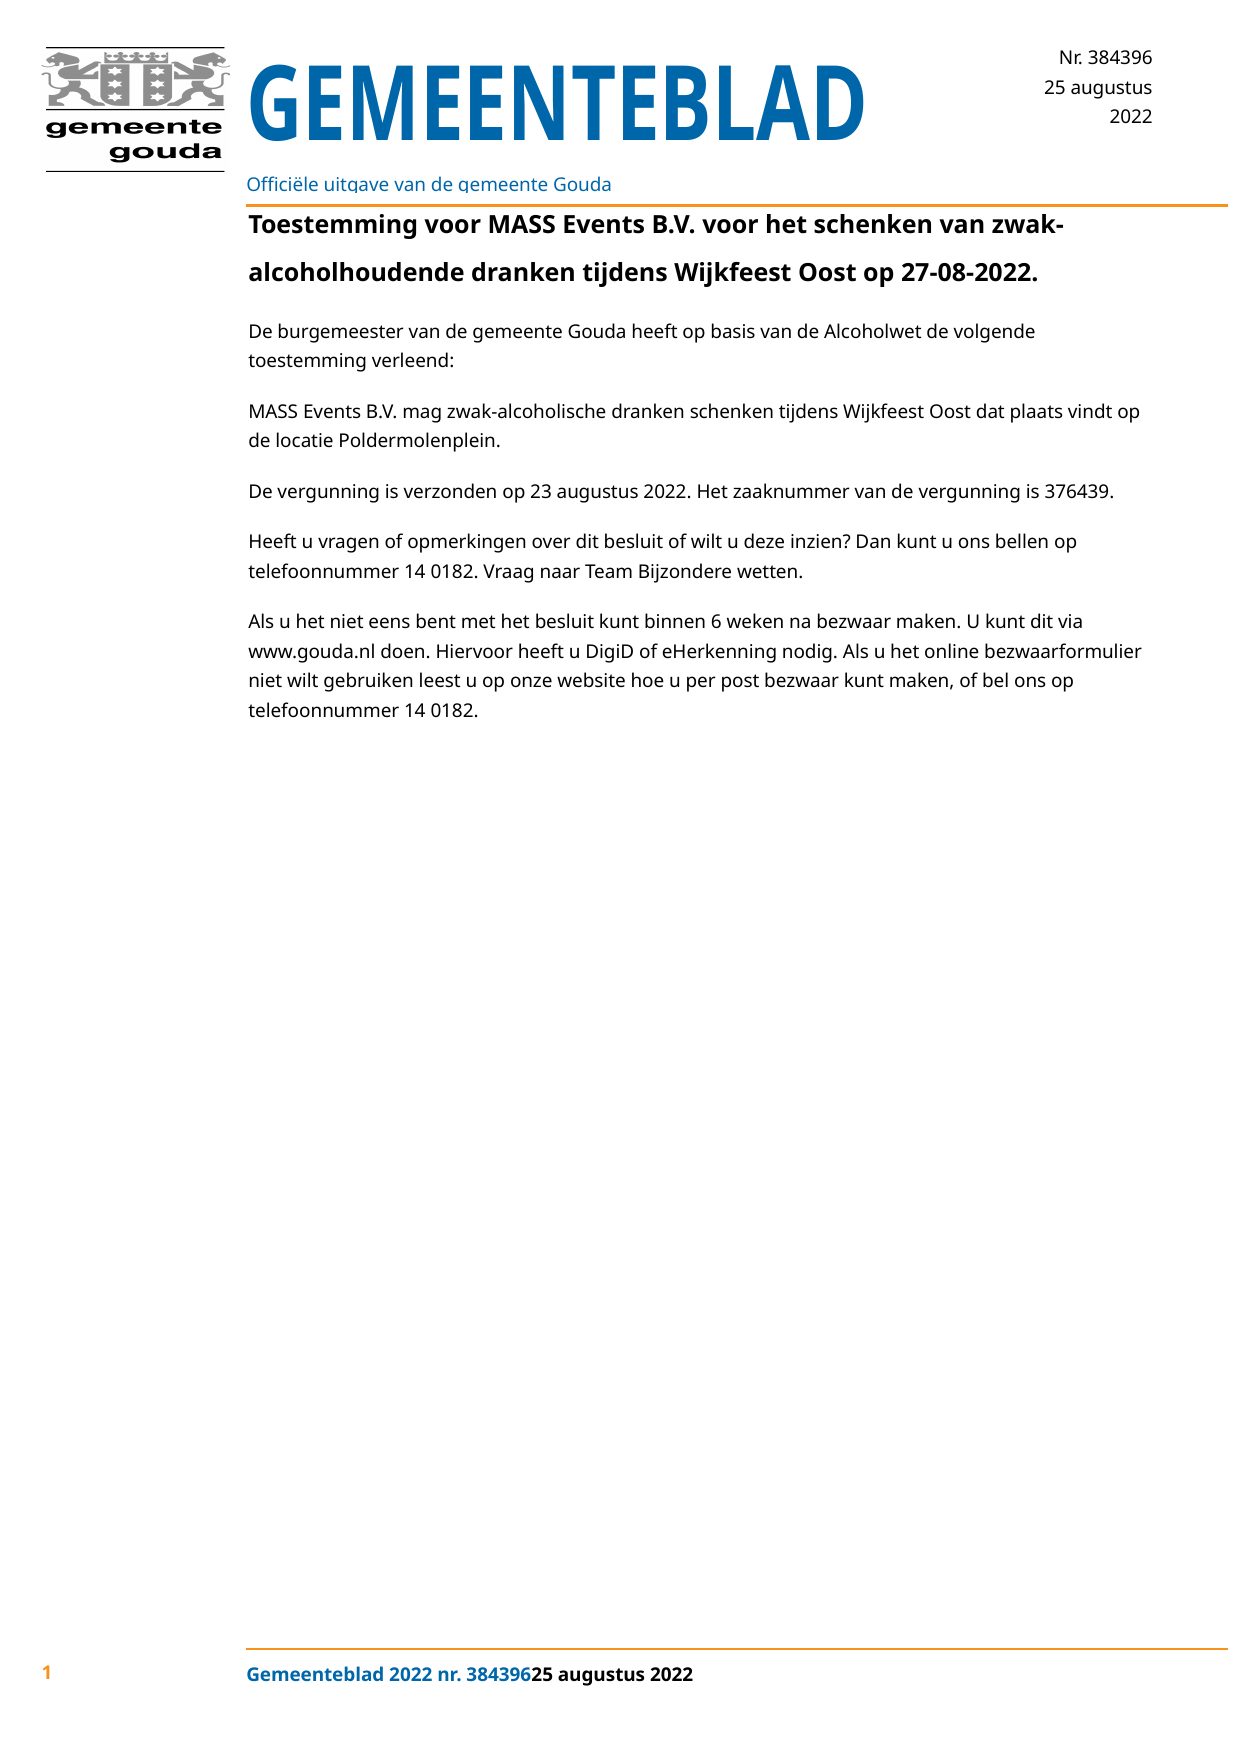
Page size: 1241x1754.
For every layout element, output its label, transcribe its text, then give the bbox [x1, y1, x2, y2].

text Toestemming voor MASS Events B.V. voor het schenken van zwak-alcoholhoudende dranken tijdens Wijkfeest Oost op 27-08-2022. [248, 207, 1152, 288]
text De burgemeester van de gemeente Gouda heeft op basis van de Alcoholwet de volgende toestemming verleend: [248, 318, 1152, 373]
picture [41, 47, 231, 172]
text De vergunning is verzonden op 23 augustus 2022. Het zaaknummer van de vergunning is 376439. [248, 478, 1152, 504]
text Heeft u vragen of opmerkingen over dit besluit of wilt u deze inzien? Dan kunt u ons bellen op telefoonnummer 14 0182. Vraag naar Team Bijzondere wetten. [248, 528, 1152, 584]
text MASS Events B.V. mag zwak-alcoholische dranken schenken tijdens Wijkfeest Oost dat plaats vindt op de locatie Poldermolenplein. [248, 398, 1152, 453]
text Als u het niet eens bent met het besluit kunt binnen 6 weken na bezwaar maken. U kunt dit via www.gouda.nl doen. Hiervoor heeft u DigiD of eHerkenning nodig. Als u het online bezwaarformulier niet wilt gebruiken leest u op onze website hoe u per post bezwaar kunt maken, of bel ons op telefoonnummer 14 0182. [248, 608, 1152, 723]
